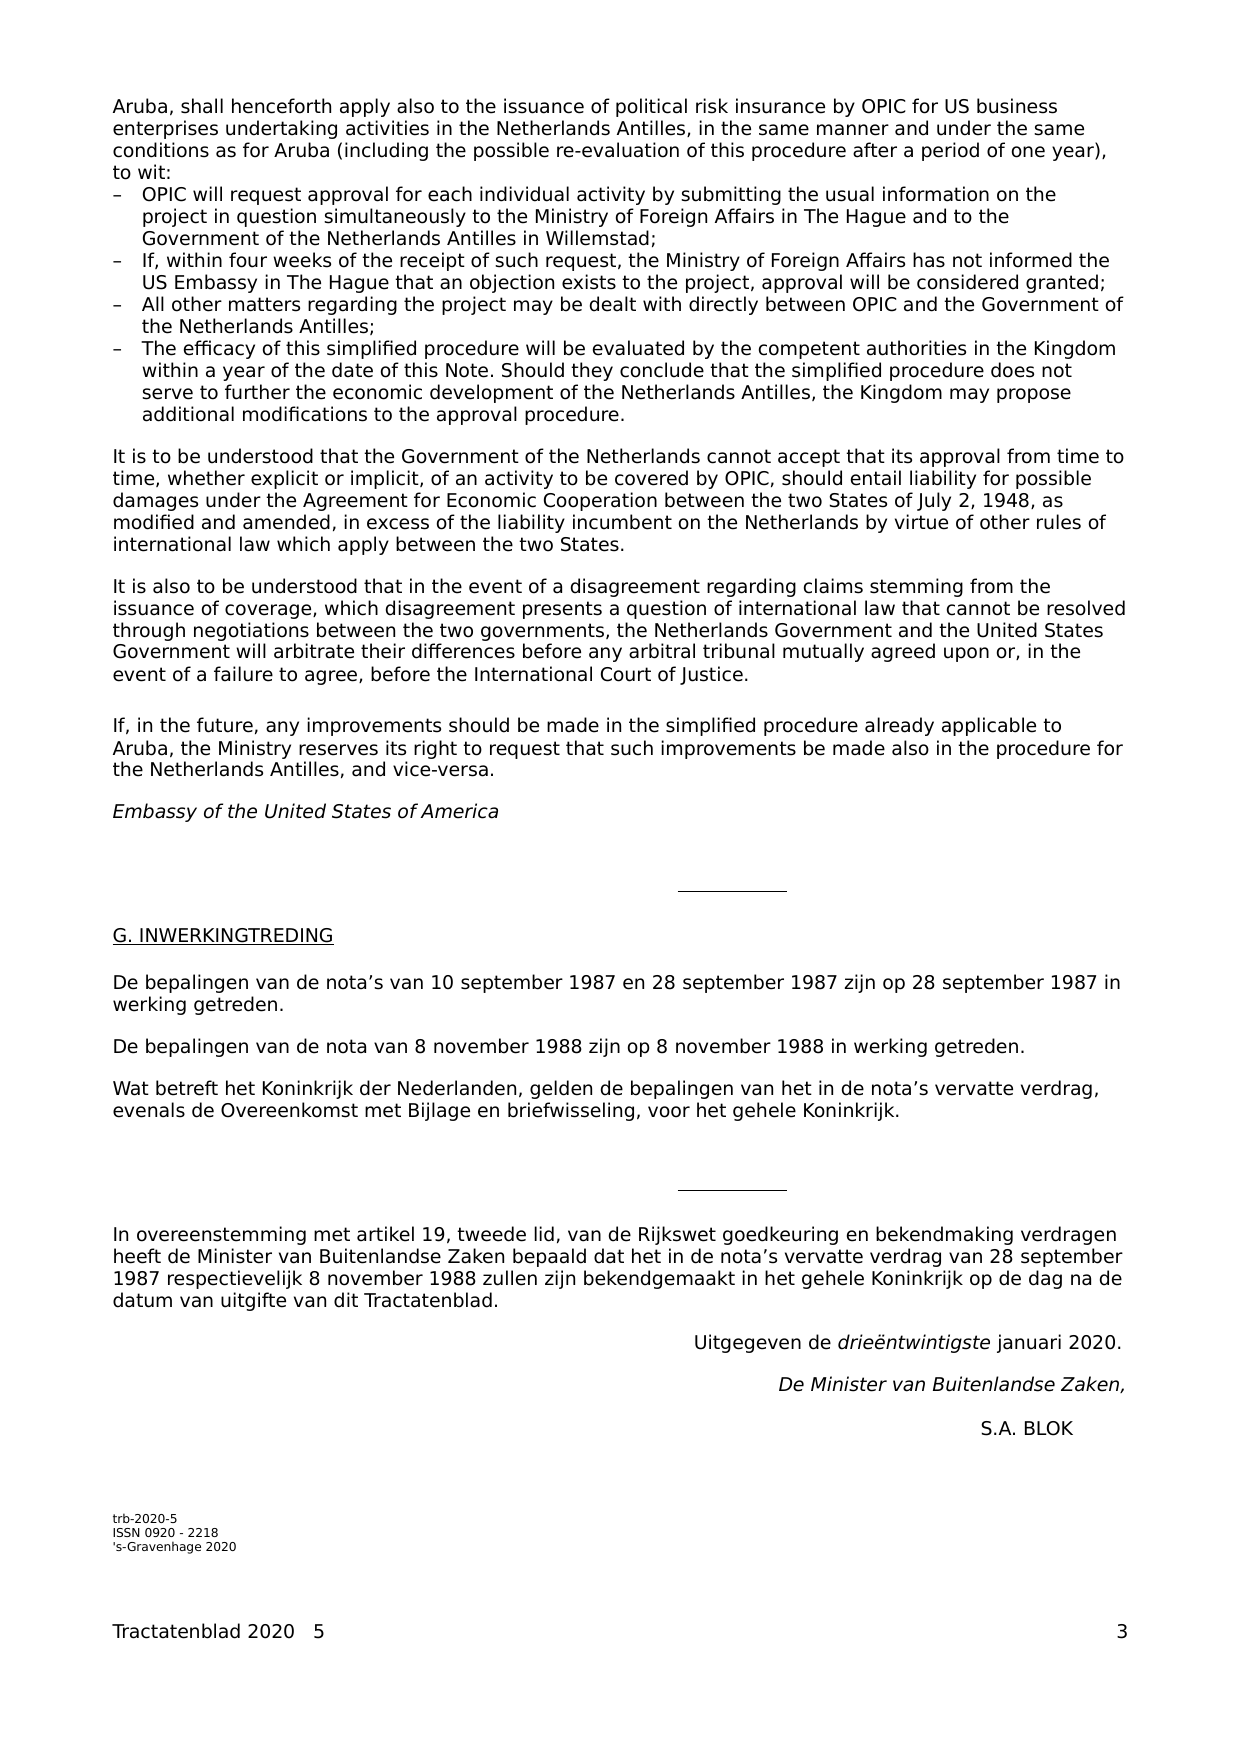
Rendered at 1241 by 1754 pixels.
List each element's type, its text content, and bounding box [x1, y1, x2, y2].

text De bepalingen van de nota van 8 november 1988 zijn op 8 november 1988 in werking getreden. [112, 1036, 1128, 1058]
text trb-2020-5 [112, 1512, 346, 1526]
text ISSN 0920 - 2218 [112, 1526, 346, 1540]
text Uitgegeven de drieëntwintigste januari 2020. [112, 1332, 1128, 1354]
text If, in the future, any improvements should be made in the simplified procedure already applicable to Aruba, the Ministry reserves its right to request that such improvements be made also in the procedure for the Netherlands Antilles, and vice-versa. [112, 715, 1128, 781]
text De bepalingen van de nota’s van 10 september 1987 en 28 september 1987 zijn op 28 september 1987 in werking getreden. [112, 972, 1128, 1016]
text Embassy of the United States of America [112, 801, 1128, 823]
text – All other matters regarding the project may be dealt with directly between OPIC and the Government of the Netherlands Antilles; [112, 294, 1128, 338]
text Wat betreft het Koninkrijk der Nederlanden, gelden de bepalingen van het in de nota’s vervatte verdrag, evenals de Overeenkomst met Bijlage en briefwisseling, voor het gehele Koninkrijk. [112, 1078, 1128, 1122]
text Aruba, shall henceforth apply also to the issuance of political risk insurance by OPIC for US business enterprises undertaking activities in the Netherlands Antilles, in the same manner and under the same conditions as for Aruba (including the possible re-evaluation of this procedure after a period of one year), to wit: [112, 96, 1128, 184]
text – If, within four weeks of the receipt of such request, the Ministry of Foreign Affairs has not informed the US Embassy in The Hague that an objection exists to the project, approval will be considered granted; [112, 250, 1128, 294]
text 's-Gravenhage 2020 [112, 1540, 346, 1554]
text In overeenstemming met artikel 19, tweede lid, van de Rijkswet goedkeuring en bekendmaking verdragen heeft de Minister van Buitenlandse Zaken bepaald dat het in de nota’s vervatte verdrag van 28 september 1987 respectievelijk 8 november 1988 zullen zijn bekendgemaakt in het gehele Koninkrijk op de dag na de datum van uitgifte van dit Tractatenblad. [112, 1224, 1128, 1312]
subtitle G. INWERKINGTREDING [112, 925, 1128, 947]
text – OPIC will request approval for each individual activity by submitting the usual information on the project in question simultaneously to the Ministry of Foreign Affairs in The Hague and to the Government of the Netherlands Antilles in Willemstad; [112, 184, 1128, 250]
text It is also to be understood that in the event of a disagreement regarding claims stemming from the issuance of coverage, which disagreement presents a question of international law that cannot be resolved through negotiations between the two governments, the Netherlands Government and the United States Government will arbitrate their differences before any arbitral tribunal mutually agreed upon or, in the event of a failure to agree, before the International Court of Justice. [112, 576, 1128, 685]
text De Minister van Buitenlandse Zaken, S.A. BLOK [112, 1374, 1128, 1440]
text – The efficacy of this simplified procedure will be evaluated by the competent authorities in the Kingdom within a year of the date of this Note. Should they conclude that the simplified procedure does not serve to further the economic development of the Netherlands Antilles, the Kingdom may propose additional modifications to the approval procedure. [112, 338, 1128, 426]
text It is to be understood that the Government of the Netherlands cannot accept that its approval from time to time, whether explicit or implicit, of an activity to be covered by OPIC, should entail liability for possible damages under the Agreement for Economic Cooperation between the two States of July 2, 1948, as modified and amended, in excess of the liability incumbent on the Netherlands by virtue of other rules of international law which apply between the two States. [112, 446, 1128, 556]
